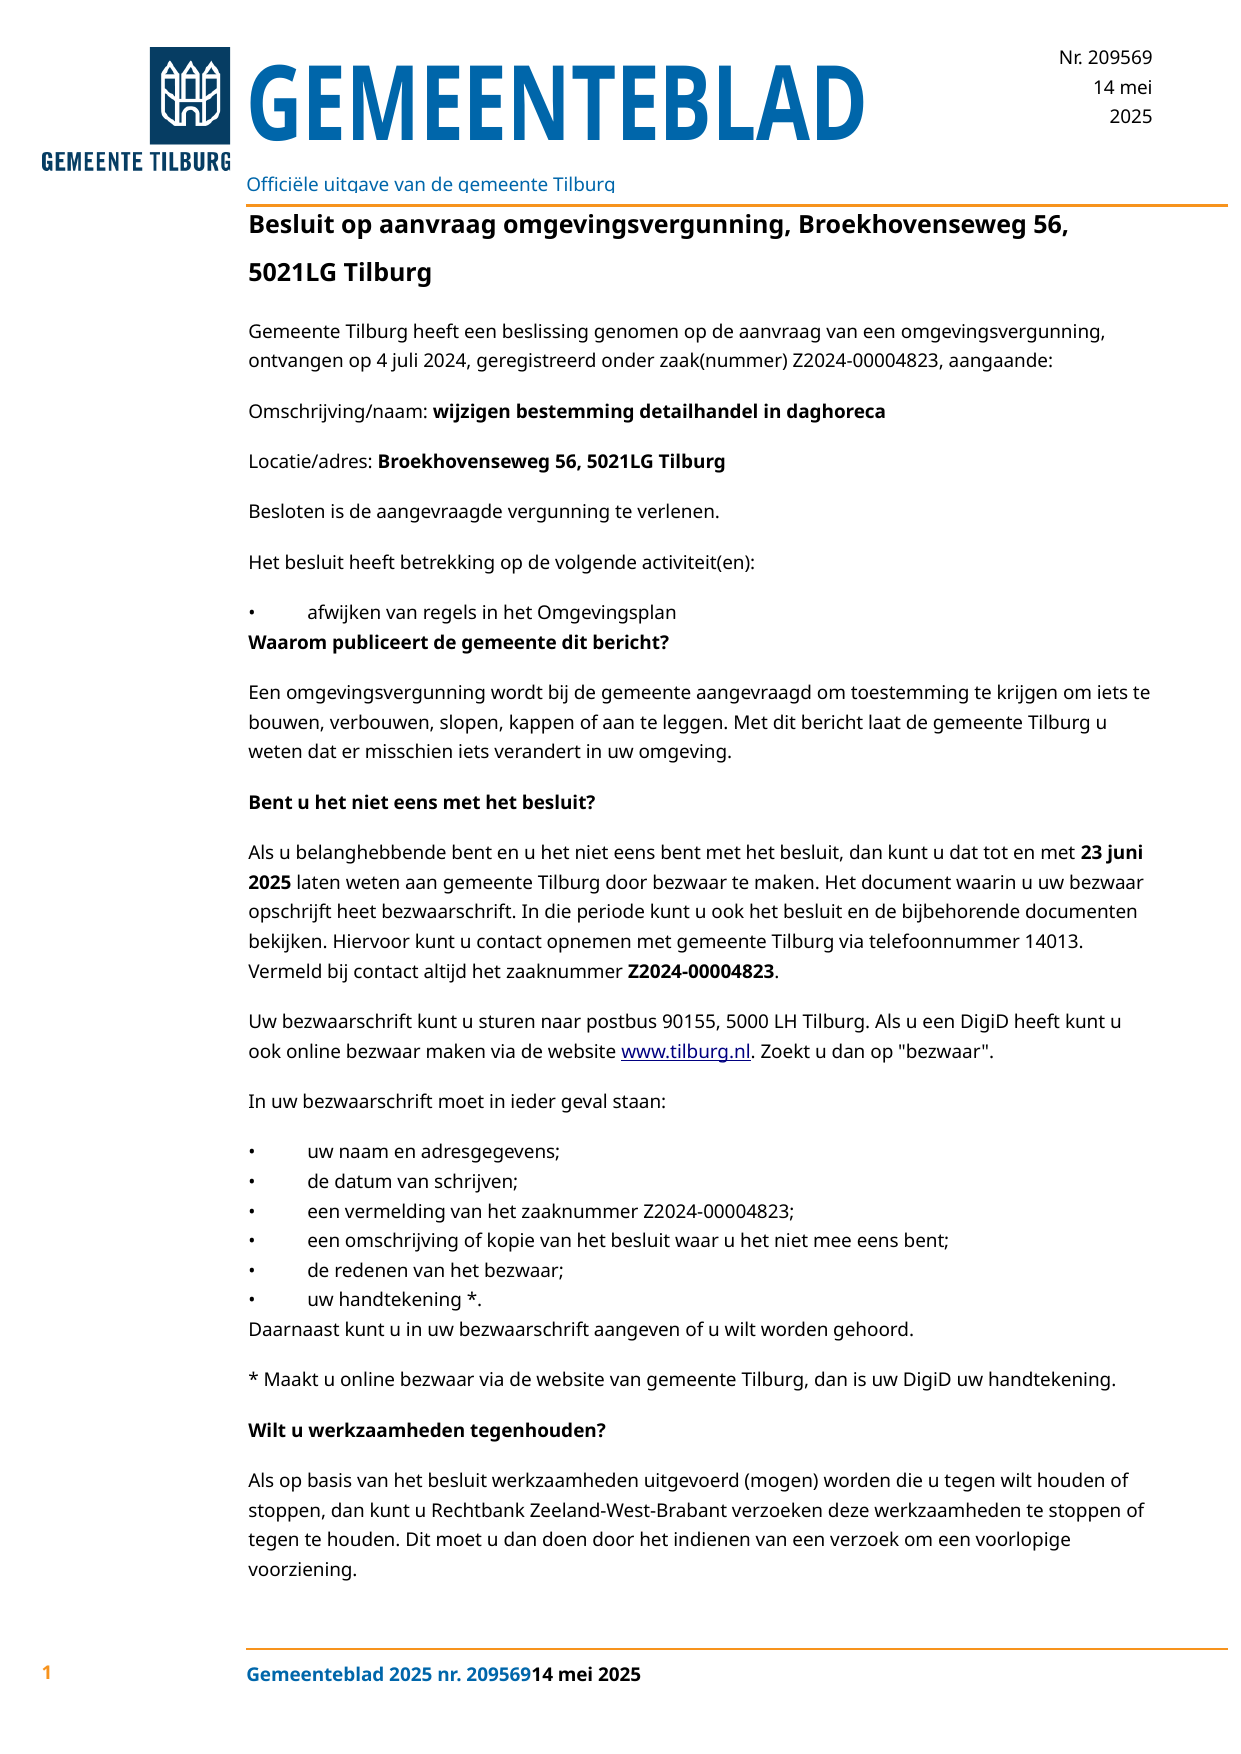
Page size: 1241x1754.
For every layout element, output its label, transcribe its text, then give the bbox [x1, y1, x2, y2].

text Waarom publiceert de gemeente dit bericht? [248, 629, 1152, 655]
text Als op basis van het besluit werkzaamheden uitgevoerd (mogen) worden die u tegen wilt houden of stoppen, dan kunt u Rechtbank Zeeland-West-Brabant verzoeken deze werkzaamheden te stoppen of tegen te houden. Dit moet u dan doen door het indienen van een verzoek om een voorlopige voorziening. [248, 1467, 1152, 1582]
text * Maakt u online bezwaar via de website van gemeente Tilburg, dan is uw DigiD uw handtekening. [248, 1367, 1152, 1392]
text Besloten is de aangevraagde vergunning te verlenen. [248, 499, 1152, 524]
list uw handtekening *. [248, 1287, 1152, 1312]
list afwijken van regels in het Omgevingsplan [248, 599, 1152, 625]
list de datum van schrijven; [248, 1168, 1152, 1194]
text Besluit op aanvraag omgevingsvergunning, Broekhovenseweg 56, 5021LG Tilburg [248, 207, 1152, 288]
picture [41, 47, 231, 172]
list de redenen van het bezwaar; [248, 1257, 1152, 1283]
text Bent u het niet eens met het besluit? [248, 789, 1152, 815]
text Gemeente Tilburg heeft een beslissing genomen op de aanvraag van een omgevingsvergunning, ontvangen op 4 juli 2024, geregistreerd onder zaak(nummer) Z2024-00004823, aangaande: [248, 318, 1152, 373]
text Een omgevingsvergunning wordt bij de gemeente aangevraagd om toestemming te krijgen om iets te bouwen, verbouwen, slopen, kappen of aan te leggen. Met dit bericht laat de gemeente Tilburg u weten dat er misschien iets verandert in uw omgeving. [248, 679, 1152, 764]
list een omschrijving of kopie van het besluit waar u het niet mee eens bent; [248, 1227, 1152, 1253]
text Wilt u werkzaamheden tegenhouden? [248, 1417, 1152, 1443]
list uw naam en adresgegevens; [248, 1139, 1152, 1164]
text Daarnaast kunt u in uw bezwaarschrift aangeven of u wilt worden gehoord. [248, 1316, 1152, 1342]
text Uw bezwaarschrift kunt u sturen naar postbus 90155, 5000 LH Tilburg. Als u een DigiD heeft kunt u ook online bezwaar maken via de website www.tilburg.nl. Zoekt u dan op "bezwaar". [248, 1008, 1152, 1064]
text Het besluit heeft betrekking op de volgende activiteit(en): [248, 549, 1152, 575]
text Als u belanghebbende bent en u het niet eens bent met het besluit, dan kunt u dat tot en met 23 juni 2025 laten weten aan gemeente Tilburg door bezwaar te maken. Het document waarin u uw bezwaar opschrijft heet bezwaarschrift. In die periode kunt u ook het besluit en de bijbehorende documenten bekijken. Hiervoor kunt u contact opnemen met gemeente Tilburg via telefoonnummer 14013. Vermeld bij contact altijd het zaaknummer Z2024-00004823. [248, 839, 1152, 984]
text Omschrijving/naam: wijzigen bestemming detailhandel in daghoreca [248, 398, 1152, 424]
list een vermelding van het zaaknummer Z2024-00004823; [248, 1198, 1152, 1224]
text In uw bezwaarschrift moet in ieder geval staan: [248, 1088, 1152, 1114]
text Locatie/adres: Broekhovenseweg 56, 5021LG Tilburg [248, 448, 1152, 474]
